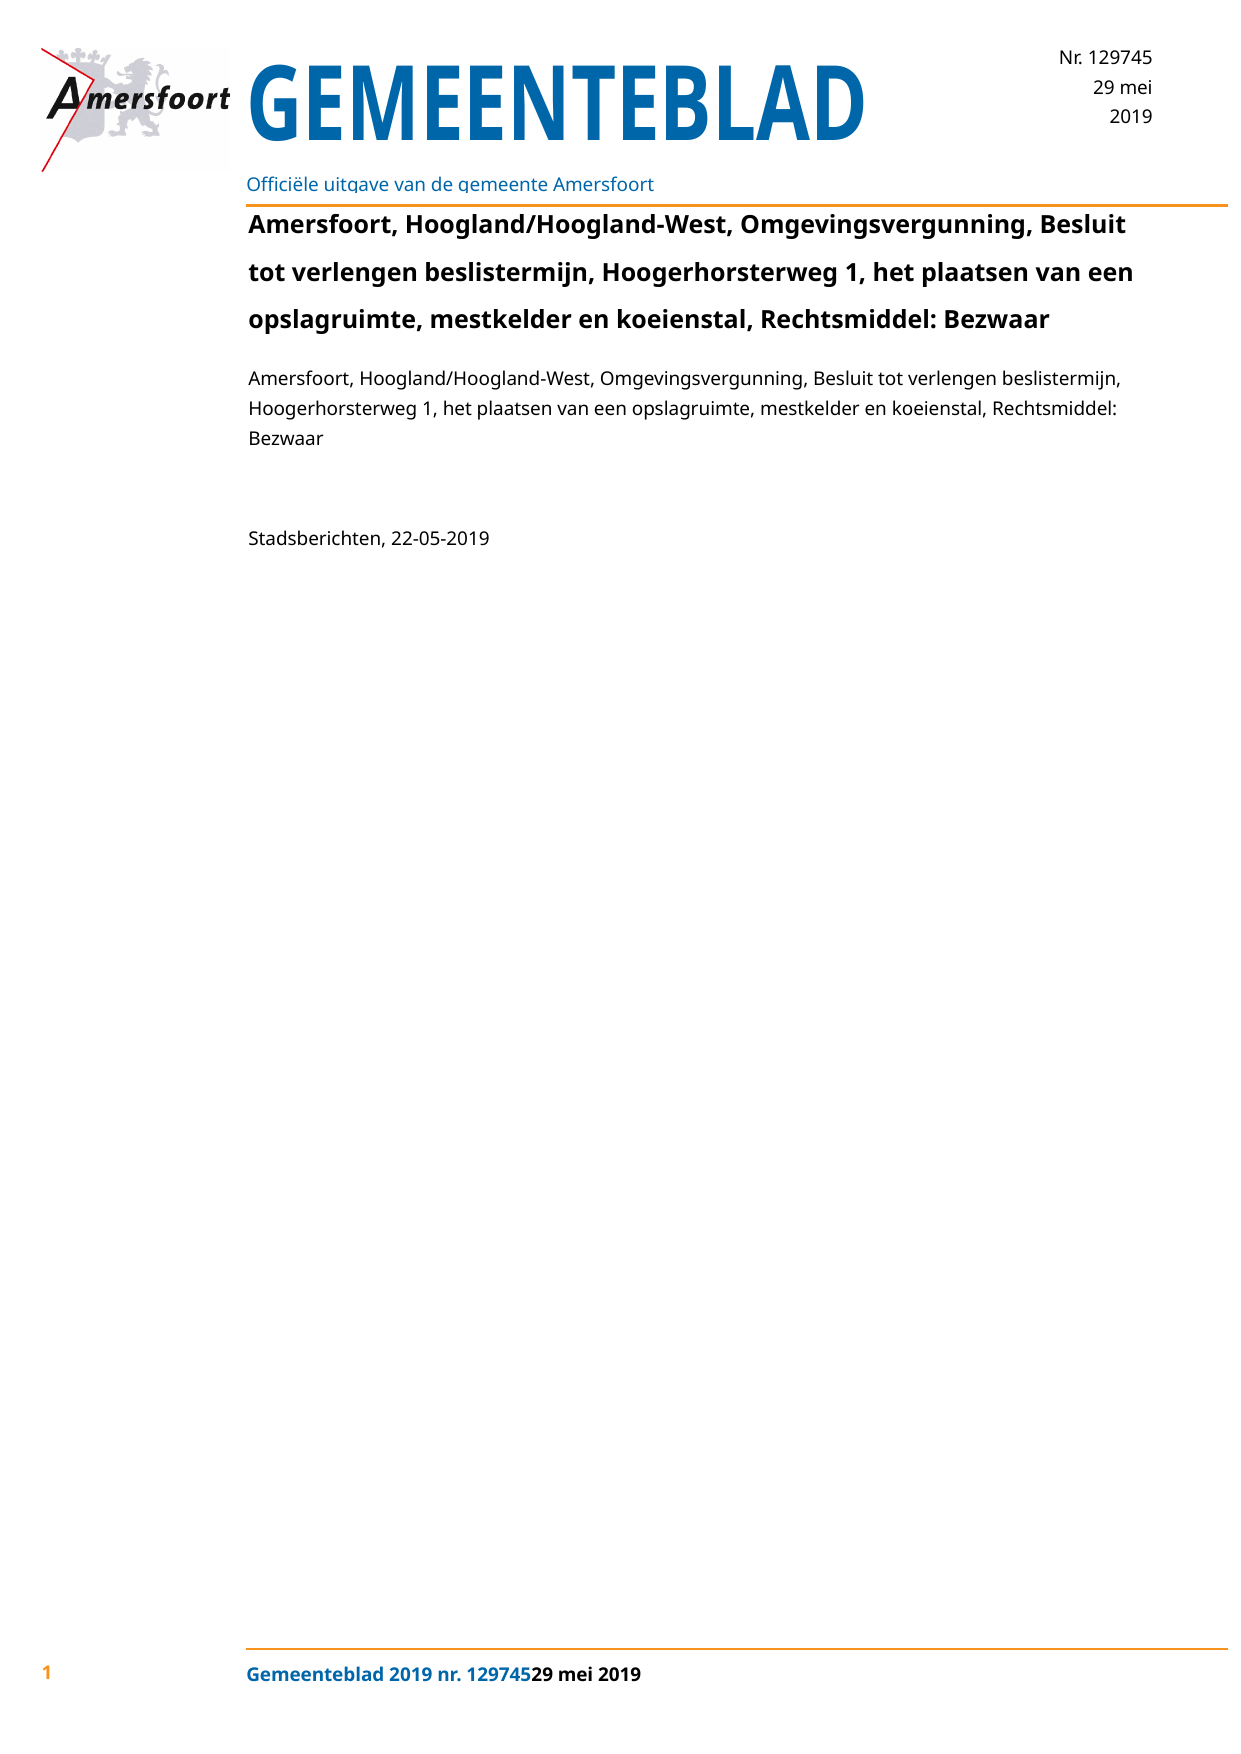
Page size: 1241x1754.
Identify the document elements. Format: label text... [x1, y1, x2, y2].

text Amersfoort, Hoogland/Hoogland-West, Omgevingsvergunning, Besluit tot verlengen beslistermijn, Hoogerhorsterweg 1, het plaatsen van een opslagruimte, mestkelder en koeienstal, Rechtsmiddel: Bezwaar [248, 366, 1152, 450]
text Stadsberichten, 22-05-2019 [248, 526, 1152, 551]
picture [41, 47, 231, 172]
text Amersfoort, Hoogland/Hoogland-West, Omgevingsvergunning, Besluit tot verlengen beslistermijn, Hoogerhorsterweg 1, het plaatsen van een opslagruimte, mestkelder en koeienstal, Rechtsmiddel: Bezwaar [248, 207, 1152, 336]
